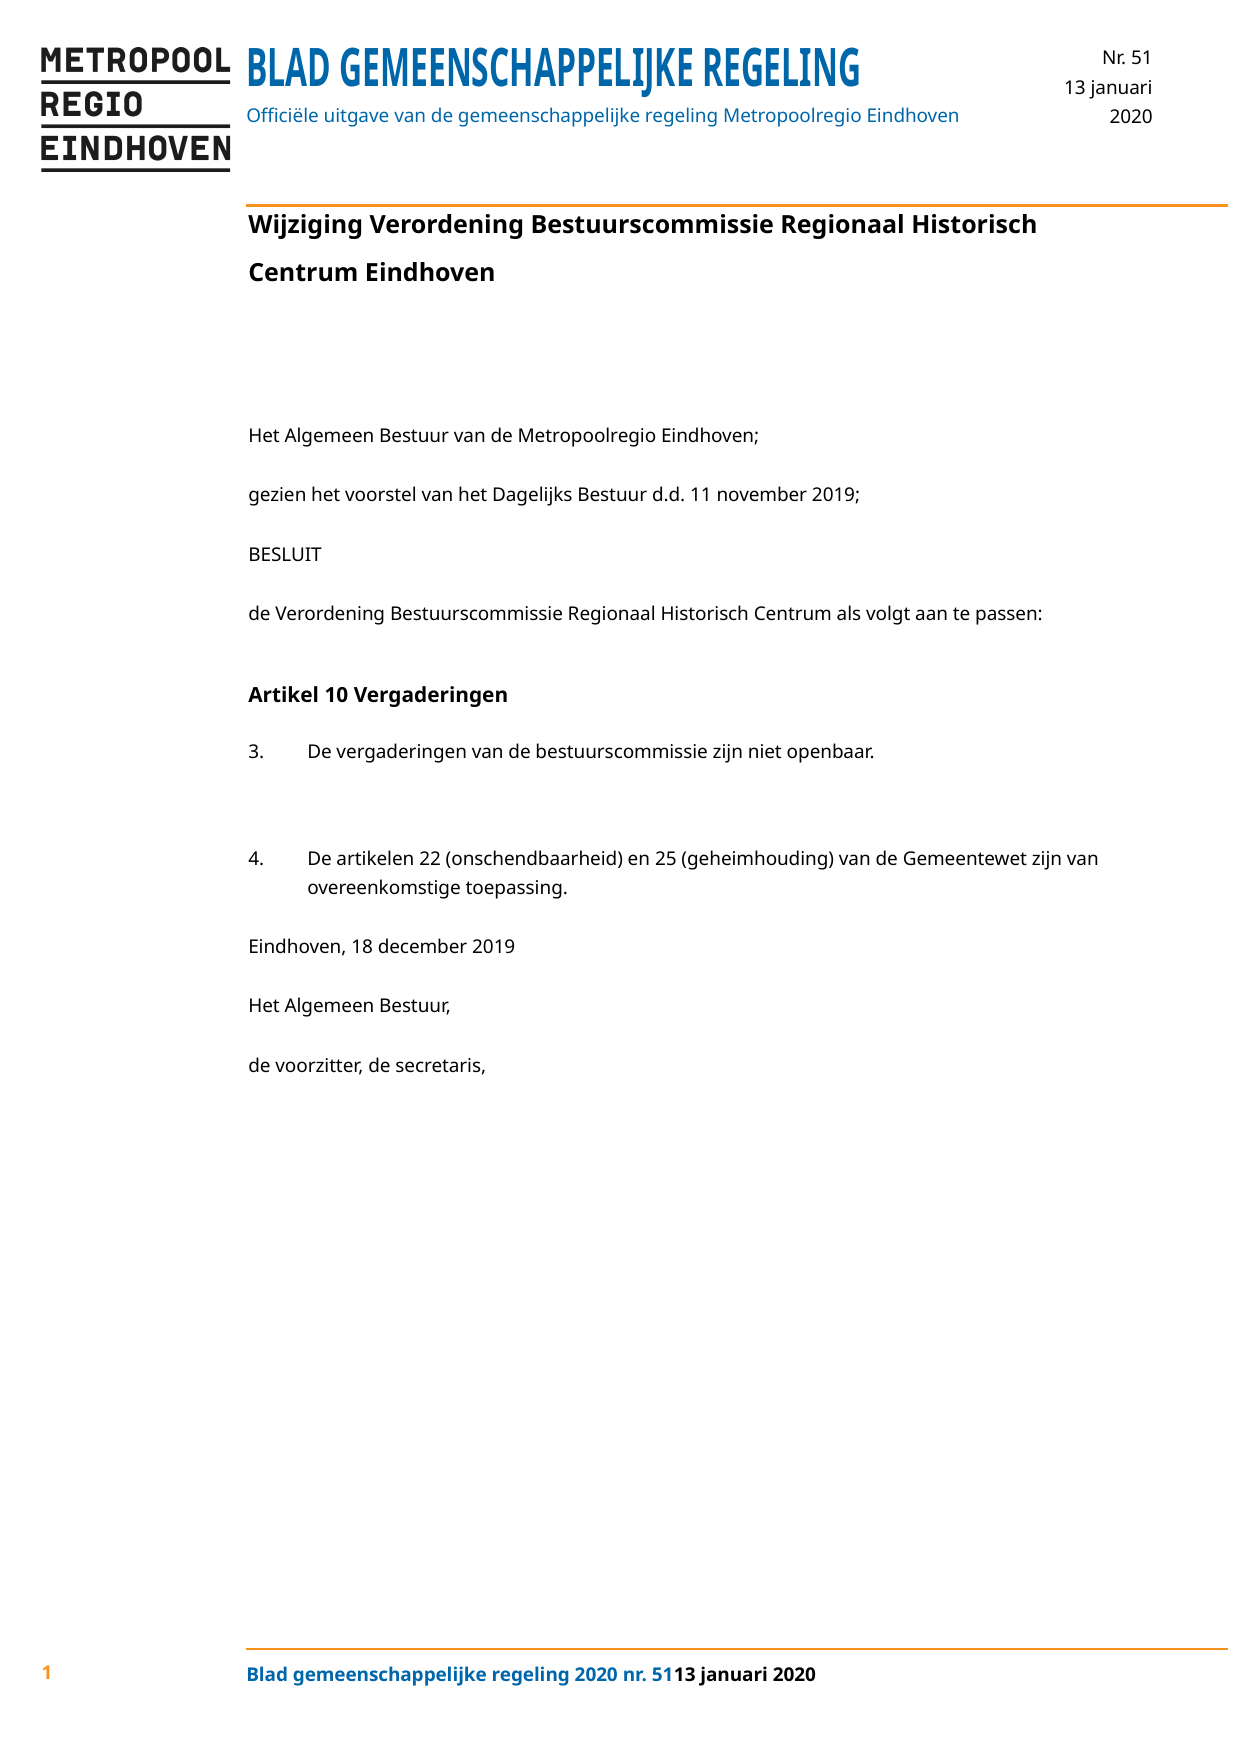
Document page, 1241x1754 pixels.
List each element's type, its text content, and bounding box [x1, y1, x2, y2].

text BESLUIT [248, 541, 1152, 567]
text Wijziging Verordening Bestuurscommissie Regionaal Historisch Centrum Eindhoven [248, 207, 1152, 288]
text gezien het voorstel van het Dagelijks Bestuur d.d. 11 november 2019; [248, 482, 1152, 507]
text de Verordening Bestuurscommissie Regionaal Historisch Centrum als volgt aan te passen: [248, 600, 1152, 626]
text Het Algemeen Bestuur, [248, 993, 1152, 1018]
text Artikel 10 Vergaderingen [248, 680, 1152, 708]
list De artikelen 22 (onschendbaarheid) en 25 (geheimhouding) van de Gemeentewet zijn van overeenkomstige toepassing. [248, 845, 1152, 900]
picture [41, 47, 231, 172]
text Het Algemeen Bestuur van de Metropoolregio Eindhoven; [248, 422, 1152, 448]
list De vergaderingen van de bestuurscommissie zijn niet openbaar. [248, 738, 1152, 764]
text Eindhoven, 18 december 2019 [248, 933, 1152, 959]
text de voorzitter, de secretaris, [248, 1052, 1152, 1078]
